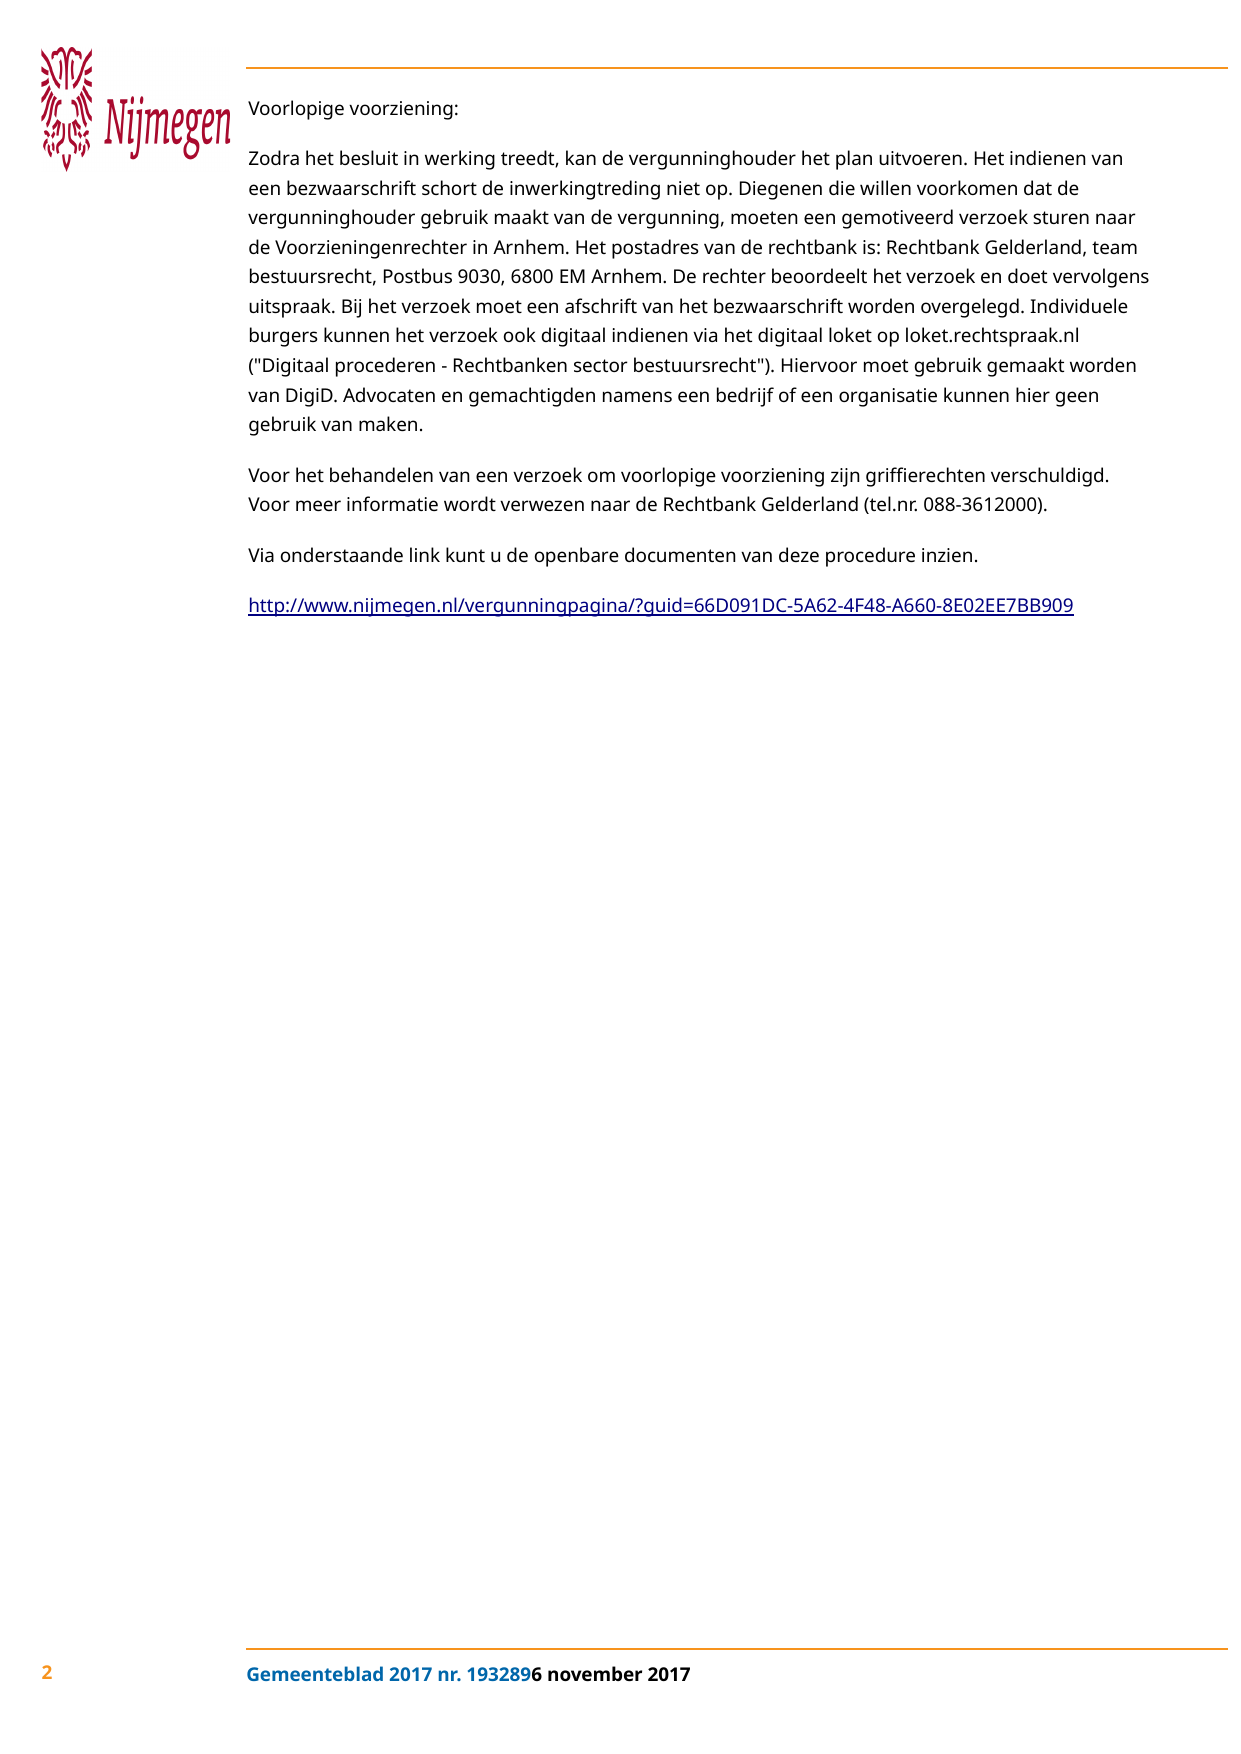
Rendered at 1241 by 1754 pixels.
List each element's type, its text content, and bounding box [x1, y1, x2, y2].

text Via onderstaande link kunt u de openbare documenten van deze procedure inzien. [248, 542, 1152, 568]
text Voorlopige voorziening: [248, 95, 1152, 121]
picture [41, 47, 231, 172]
text Zodra het besluit in werking treedt, kan de vergunninghouder het plan uitvoeren. Het indienen van een bezwaarschrift schort de inwerkingtreding niet op. Diegenen die willen voorkomen dat de vergunninghouder gebruik maakt van de vergunning, moeten een gemotiveerd verzoek sturen naar de Voorzieningenrechter in Arnhem. Het postadres van de rechtbank is: Rechtbank Gelderland, team bestuursrecht, Postbus 9030, 6800 EM Arnhem. De rechter beoordeelt het verzoek en doet vervolgens uitspraak. Bij het verzoek moet een afschrift van het bezwaarschrift worden overgelegd. Individuele burgers kunnen het verzoek ook digitaal indienen via het digitaal loket op loket.rechtspraak.nl ("Digitaal procederen - Rechtbanken sector bestuursrecht"). Hiervoor moet gebruik gemaakt worden van DigiD. Advocaten en gemachtigden namens een bedrijf of een organisatie kunnen hier geen gebruik van maken. [248, 145, 1152, 437]
text http://www.nijmegen.nl/vergunningpagina/?guid=66D091DC-5A62-4F48-A660-8E02EE7BB909 [248, 592, 1152, 618]
text Voor het behandelen van een verzoek om voorlopige voorziening zijn griffierechten verschuldigd. Voor meer informatie wordt verwezen naar de Rechtbank Gelderland (tel.nr. 088-3612000). [248, 462, 1152, 517]
